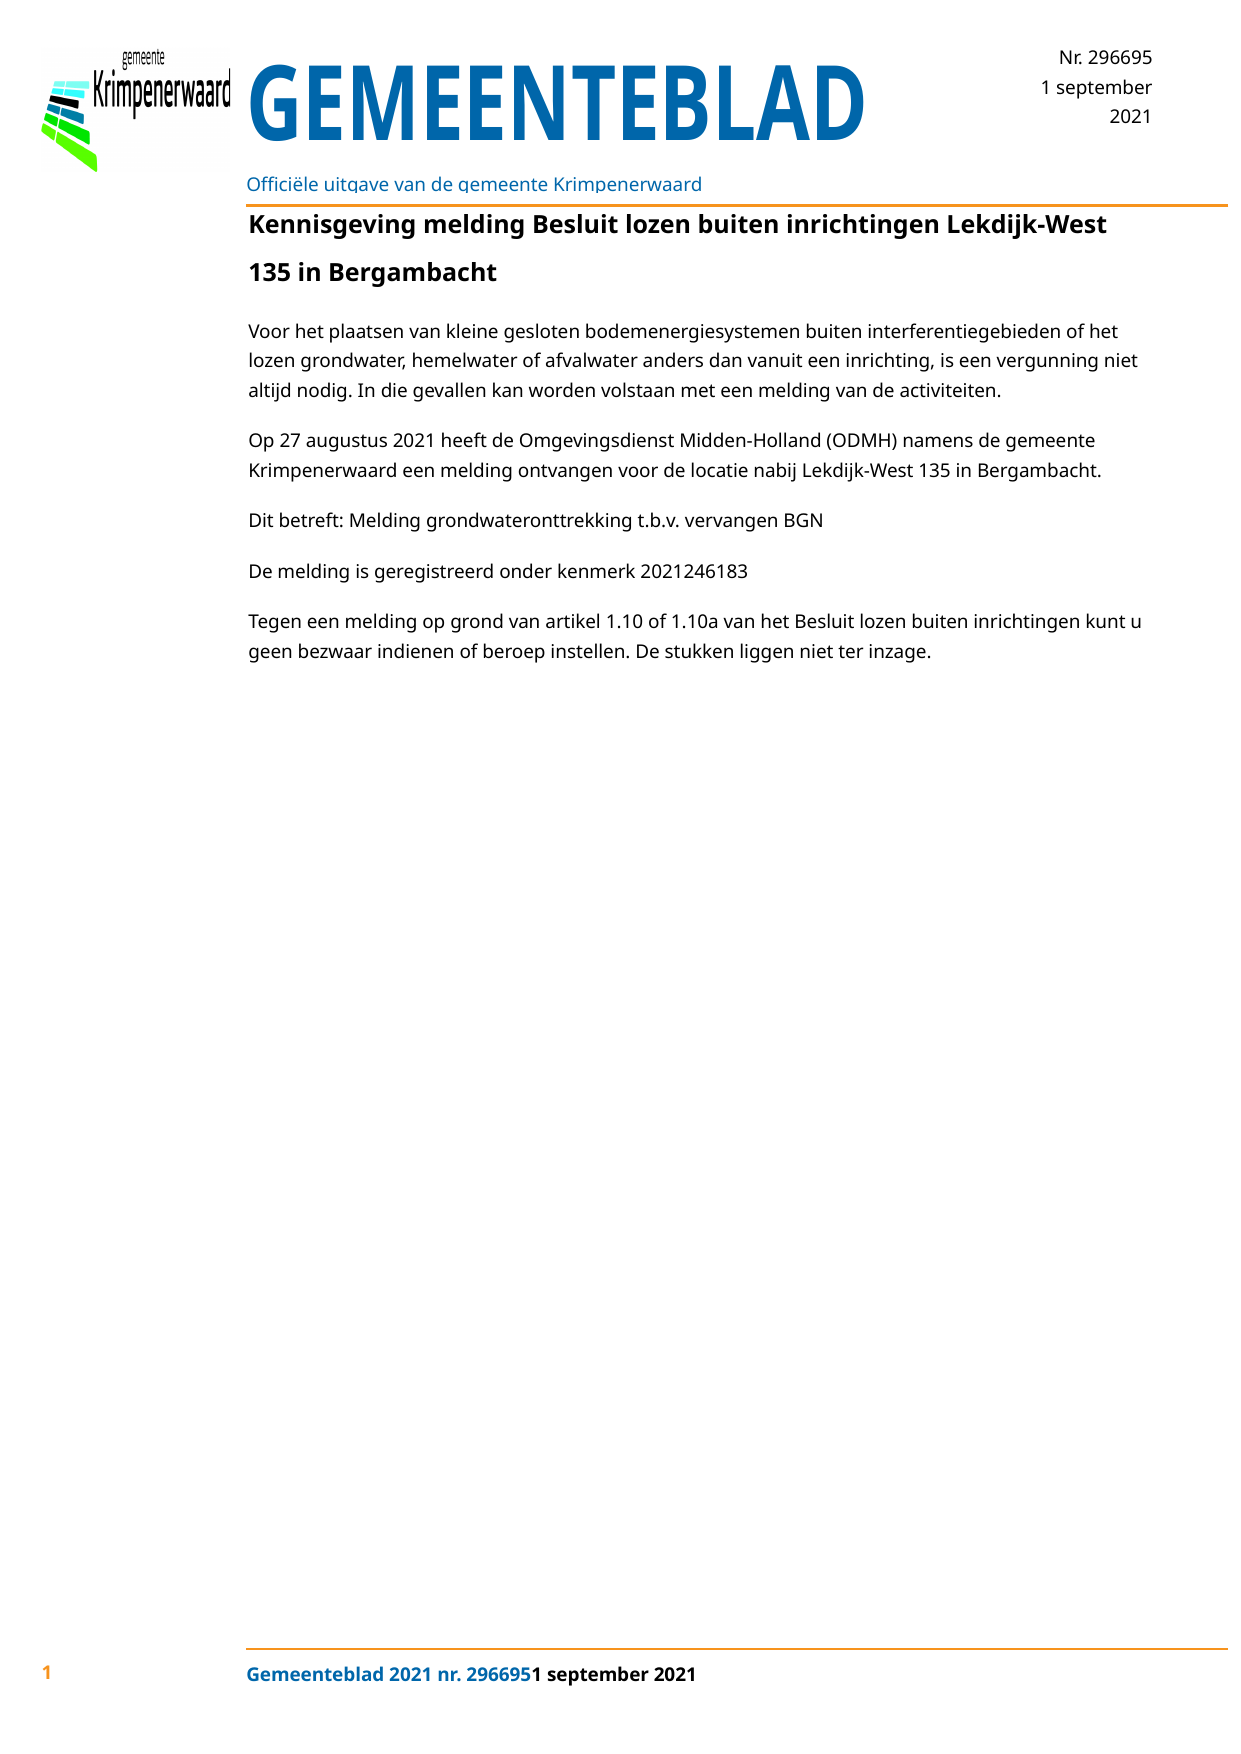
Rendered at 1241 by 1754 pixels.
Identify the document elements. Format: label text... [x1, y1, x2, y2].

text Dit betreft: Melding grondwateronttrekking t.b.v. vervangen BGN [248, 507, 1152, 533]
text Voor het plaatsen van kleine gesloten bodemenergiesystemen buiten interferentiegebieden of het lozen grondwater, hemelwater of afvalwater anders dan vanuit een inrichting, is een vergunning niet altijd nodig. In die gevallen kan worden volstaan met een melding van de activiteiten. [248, 318, 1152, 403]
text De melding is geregistreerd onder kenmerk 2021246183 [248, 558, 1152, 584]
picture [41, 47, 231, 172]
text Op 27 augustus 2021 heeft de Omgevingsdienst Midden-Holland (ODMH) namens de gemeente Krimpenerwaard een melding ontvangen voor de locatie nabij Lekdijk-West 135 in Bergambacht. [248, 427, 1152, 483]
text Kennisgeving melding Besluit lozen buiten inrichtingen Lekdijk-West 135 in Bergambacht [248, 207, 1152, 288]
text Tegen een melding op grond van artikel 1.10 of 1.10a van het Besluit lozen buiten inrichtingen kunt u geen bezwaar indienen of beroep instellen. De stukken liggen niet ter inzage. [248, 608, 1152, 664]
